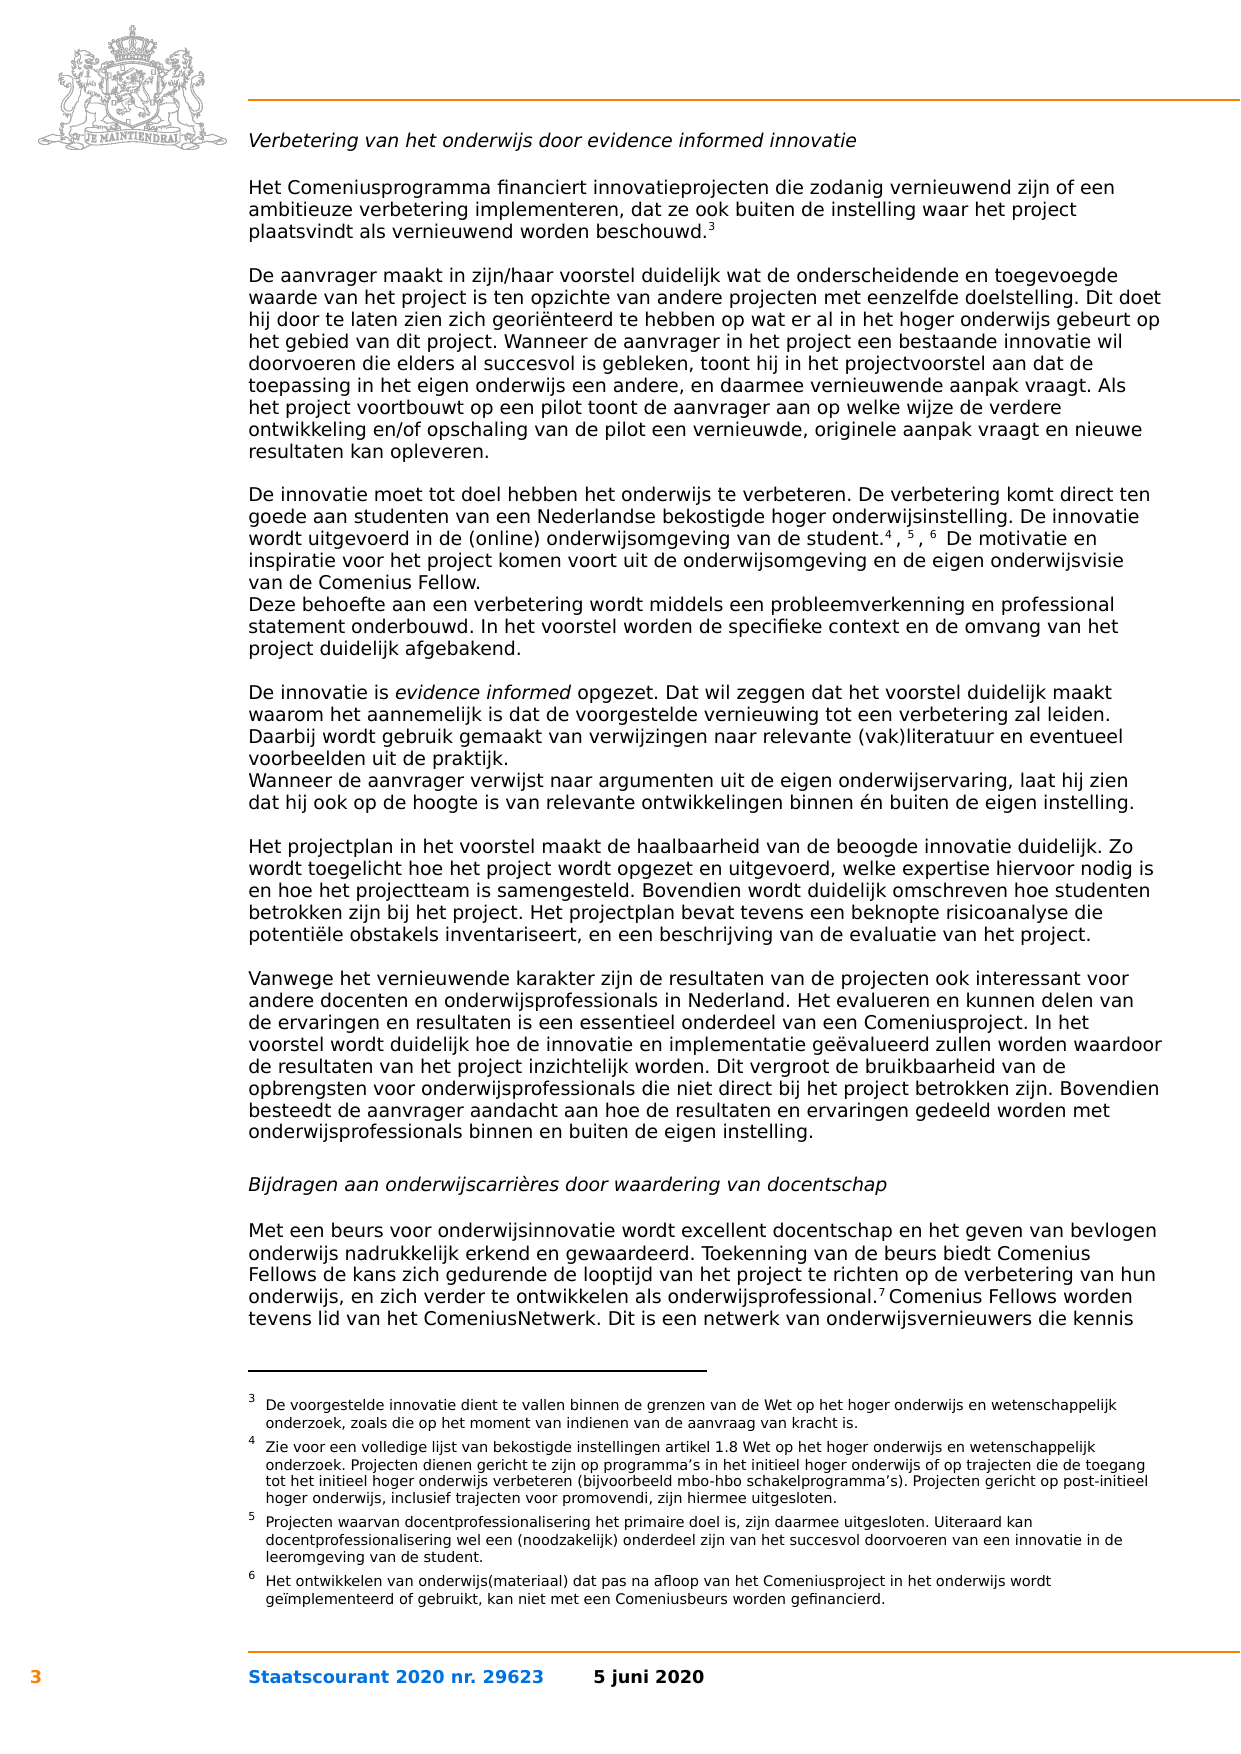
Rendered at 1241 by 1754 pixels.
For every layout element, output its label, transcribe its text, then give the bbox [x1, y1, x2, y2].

text Zie voor een volledige lijst van bekostigde instellingen artikel 1.8 Wet op het hoger onderwijs en wetenschappelijk onderzoek. Projecten dienen gericht te zijn op programma’s in het initieel hoger onderwijs of op trajecten die de toegang tot het initieel hoger onderwijs verbeteren (bijvoorbeeld mbo-hbo schakelprogramma’s). Projecten gericht op post-initieel hoger onderwijs, inclusief trajecten voor promovendi, zijn hiermee uitgesloten. [248, 1434, 1163, 1507]
text De innovatie is evidence informed opgezet. Dat wil zeggen dat het voorstel duidelijk maakt waarom het aannemelijk is dat de voorgestelde vernieuwing tot een verbetering zal leiden. Daarbij wordt gebruik gemaakt van verwijzingen naar relevante (vak)literatuur en eventueel voorbeelden uit de praktijk. [248, 682, 1163, 770]
subtitle Bijdragen aan onderwijscarrières door waardering van docentschap [248, 1173, 1163, 1195]
text De aanvrager maakt in zijn/haar voorstel duidelijk wat de onderscheidende en toegevoegde waarde van het project is ten opzichte van andere projecten met eenzelfde doelstelling. Dit doet hij door te laten zien zich georiënteerd te hebben op wat er al in het hoger onderwijs gebeurt op het gebied van dit project. Wanneer de aanvrager in het project een bestaande innovatie wil doorvoeren die elders al succesvol is gebleken, toont hij in het projectvoorstel aan dat de toepassing in het eigen onderwijs een andere, en daarmee vernieuwende aanpak vraagt. Als het project voortbouwt op een pilot toont de aanvrager aan op welke wijze de verdere ontwikkeling en/of opschaling van de pilot een vernieuwde, originele aanpak vraagt en nieuwe resultaten kan opleveren. [248, 265, 1163, 462]
text Deze behoefte aan een verbetering wordt middels een probleemverkenning en professional statement onderbouwd. In het voorstel worden de specifieke context en de omvang van het project duidelijk afgebakend. [248, 594, 1163, 660]
text Het ontwikkelen van onderwijs(materiaal) dat pas na afloop van het Comeniusproject in het onderwijs wordt geïmplementeerd of gebruikt, kan niet met een Comeniusbeurs worden gefinancierd. [248, 1569, 1163, 1608]
picture [38, 25, 227, 150]
text Met een beurs voor onderwijsinnovatie wordt excellent docentschap en het geven van bevlogen onderwijs nadrukkelijk erkend en gewaardeerd. Toekenning van de beurs biedt Comenius Fellows de kans zich gedurende de looptijd van het project te richten op de verbetering van hun onderwijs, en zich verder te ontwikkelen als onderwijsprofessional.Comenius Fellows worden tevens lid van het ComeniusNetwerk. Dit is een netwerk van onderwijsvernieuwers die kennis [248, 1220, 1163, 1330]
text Het Comeniusprogramma financiert innovatieprojecten die zodanig vernieuwend zijn of een ambitieuze verbetering implementeren, dat ze ook buiten de instelling waar het project plaatsvindt als vernieuwend worden beschouwd. [248, 177, 1163, 243]
text De innovatie moet tot doel hebben het onderwijs te verbeteren. De verbetering komt direct ten goede aan studenten van een Nederlandse bekostigde hoger onderwijsinstelling. De innovatie wordt uitgevoerd in de (online) onderwijsomgeving van de student., , De motivatie en inspiratie voor het project komen voort uit de onderwijsomgeving en de eigen onderwijsvisie van de Comenius Fellow. [248, 484, 1163, 594]
text Wanneer de aanvrager verwijst naar argumenten uit de eigen onderwijservaring, laat hij zien dat hij ook op de hoogte is van relevante ontwikkelingen binnen én buiten de eigen instelling. [248, 770, 1163, 814]
text Vanwege het vernieuwende karakter zijn de resultaten van de projecten ook interessant voor andere docenten en onderwijsprofessionals in Nederland. Het evalueren en kunnen delen van de ervaringen en resultaten is een essentieel onderdeel van een Comeniusproject. In het voorstel wordt duidelijk hoe de innovatie en implementatie geëvalueerd zullen worden waardoor de resultaten van het project inzichtelijk worden. Dit vergroot de bruikbaarheid van de opbrengsten voor onderwijsprofessionals die niet direct bij het project betrokken zijn. Bovendien besteedt de aanvrager aandacht aan hoe de resultaten en ervaringen gedeeld worden met onderwijsprofessionals binnen en buiten de eigen instelling. [248, 968, 1163, 1143]
subtitle Verbetering van het onderwijs door evidence informed innovatie [248, 130, 1163, 152]
text Projecten waarvan docentprofessionalisering het primaire doel is, zijn daarmee uitgesloten. Uiteraard kan docentprofessionalisering wel een (noodzakelijk) onderdeel zijn van het succesvol doorvoeren van een innovatie in de leeromgeving van de student. [248, 1510, 1163, 1566]
text De voorgestelde innovatie dient te vallen binnen de grenzen van de Wet op het hoger onderwijs en wetenschappelijk onderzoek, zoals die op het moment van indienen van de aanvraag van kracht is. [248, 1393, 1163, 1432]
text Het projectplan in het voorstel maakt de haalbaarheid van de beoogde innovatie duidelijk. Zo wordt toegelicht hoe het project wordt opgezet en uitgevoerd, welke expertise hiervoor nodig is en hoe het projectteam is samengesteld. Bovendien wordt duidelijk omschreven hoe studenten betrokken zijn bij het project. Het projectplan bevat tevens een beknopte risicoanalyse die potentiële obstakels inventariseert, en een beschrijving van de evaluatie van het project. [248, 836, 1163, 946]
